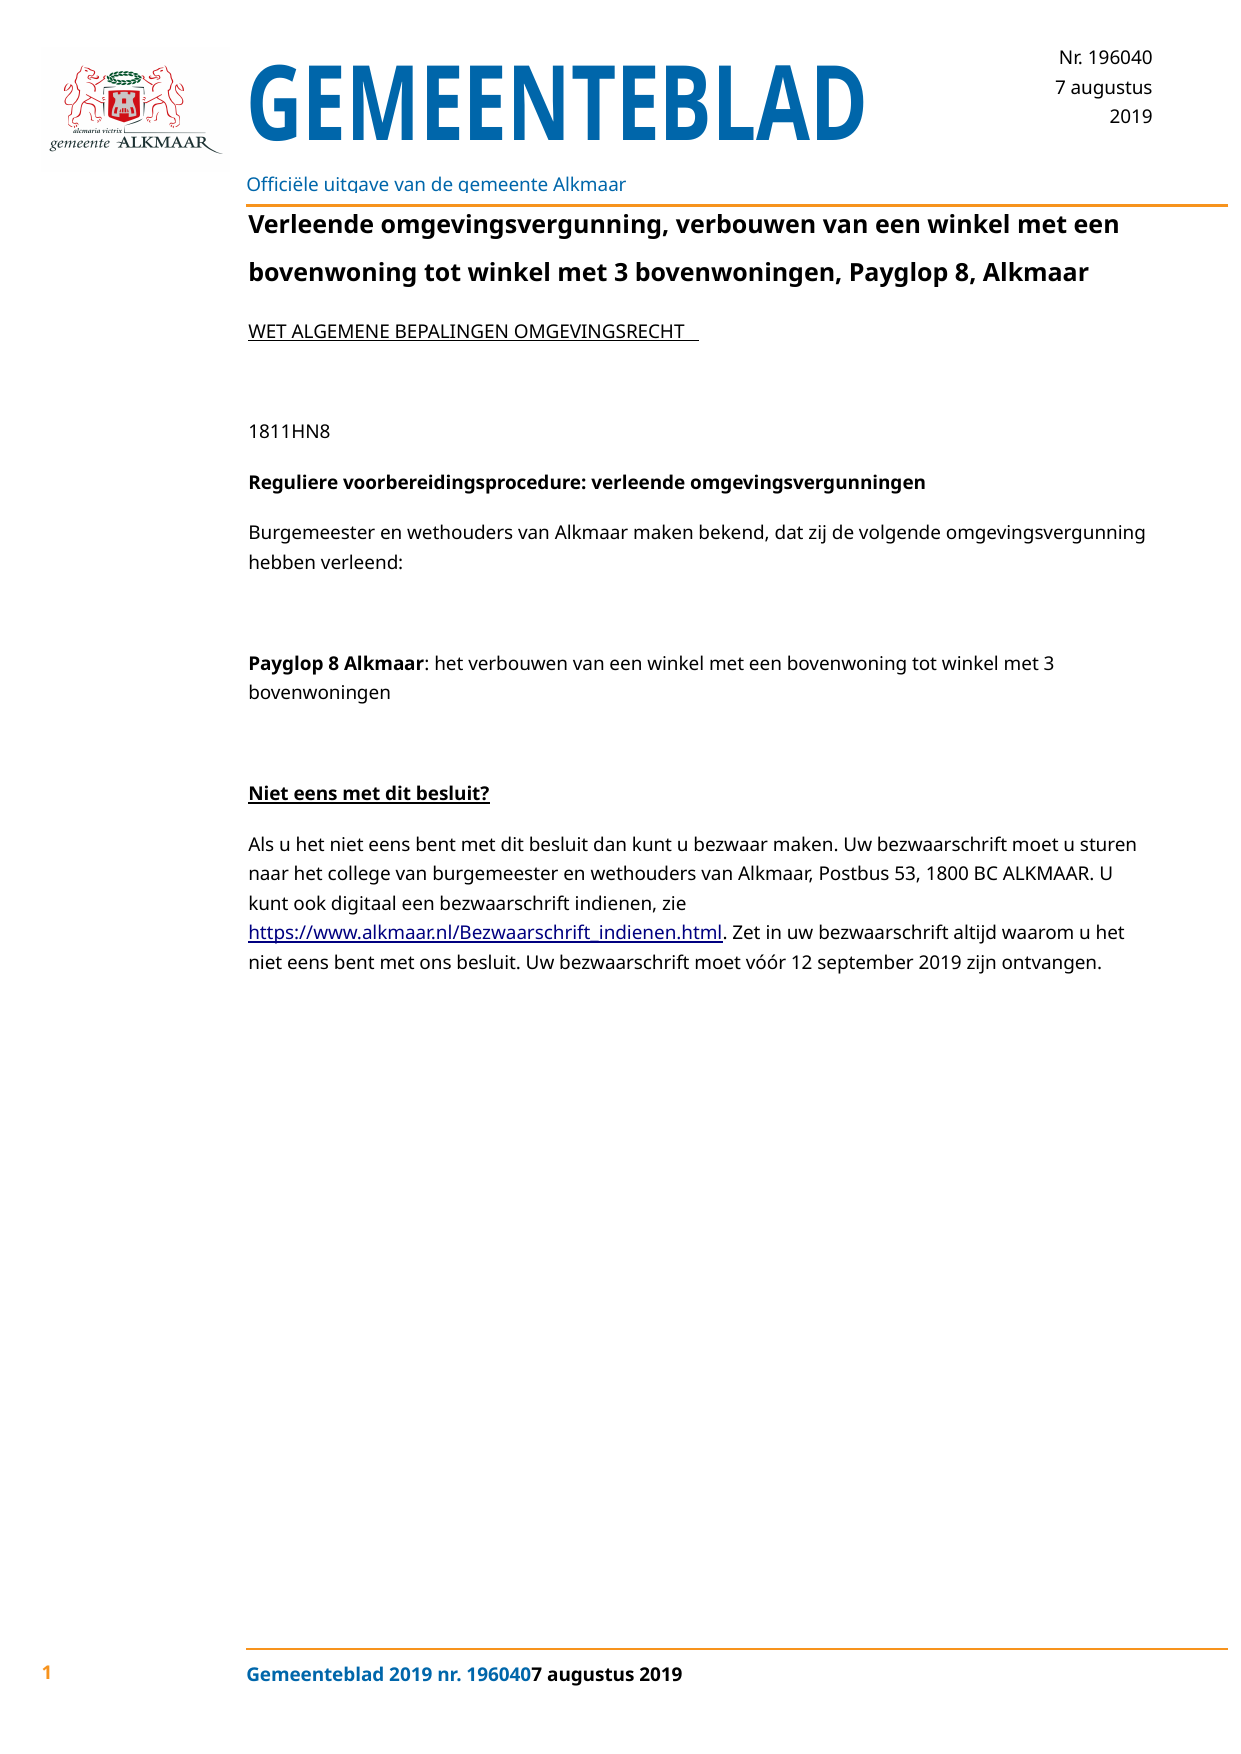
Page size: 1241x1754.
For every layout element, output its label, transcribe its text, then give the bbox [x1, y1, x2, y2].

text Burgemeester en wethouders van Alkmaar maken bekend, dat zij de volgende omgevingsvergunning hebben verleend: [248, 519, 1152, 575]
text WET ALGEMENE BEPALINGEN OMGEVINGSRECHT [248, 318, 1152, 344]
text 1811HN8 [248, 419, 1152, 444]
text Niet eens met dit besluit? [248, 780, 1152, 806]
text Payglop 8 Alkmaar: het verbouwen van een winkel met een bovenwoning tot winkel met 3 bovenwoningen [248, 650, 1152, 705]
picture [41, 47, 231, 172]
text Als u het niet eens bent met dit besluit dan kunt u bezwaar maken. Uw bezwaarschrift moet u sturen naar het college van burgemeester en wethouders van Alkmaar, Postbus 53, 1800 BC ALKMAAR. U kunt ook digitaal een bezwaarschrift indienen, zie https://www.alkmaar.nl/Bezwaarschrift_indienen.html. Zet in uw bezwaarschrift altijd waarom u het niet eens bent met ons besluit. Uw bezwaarschrift moet vóór 12 september 2019 zijn ontvangen. [248, 831, 1152, 975]
text Reguliere voorbereidingsprocedure: verleende omgevingsvergunningen [248, 469, 1152, 495]
text Verleende omgevingsvergunning, verbouwen van een winkel met een bovenwoning tot winkel met 3 bovenwoningen, Payglop 8, Alkmaar [248, 207, 1152, 288]
